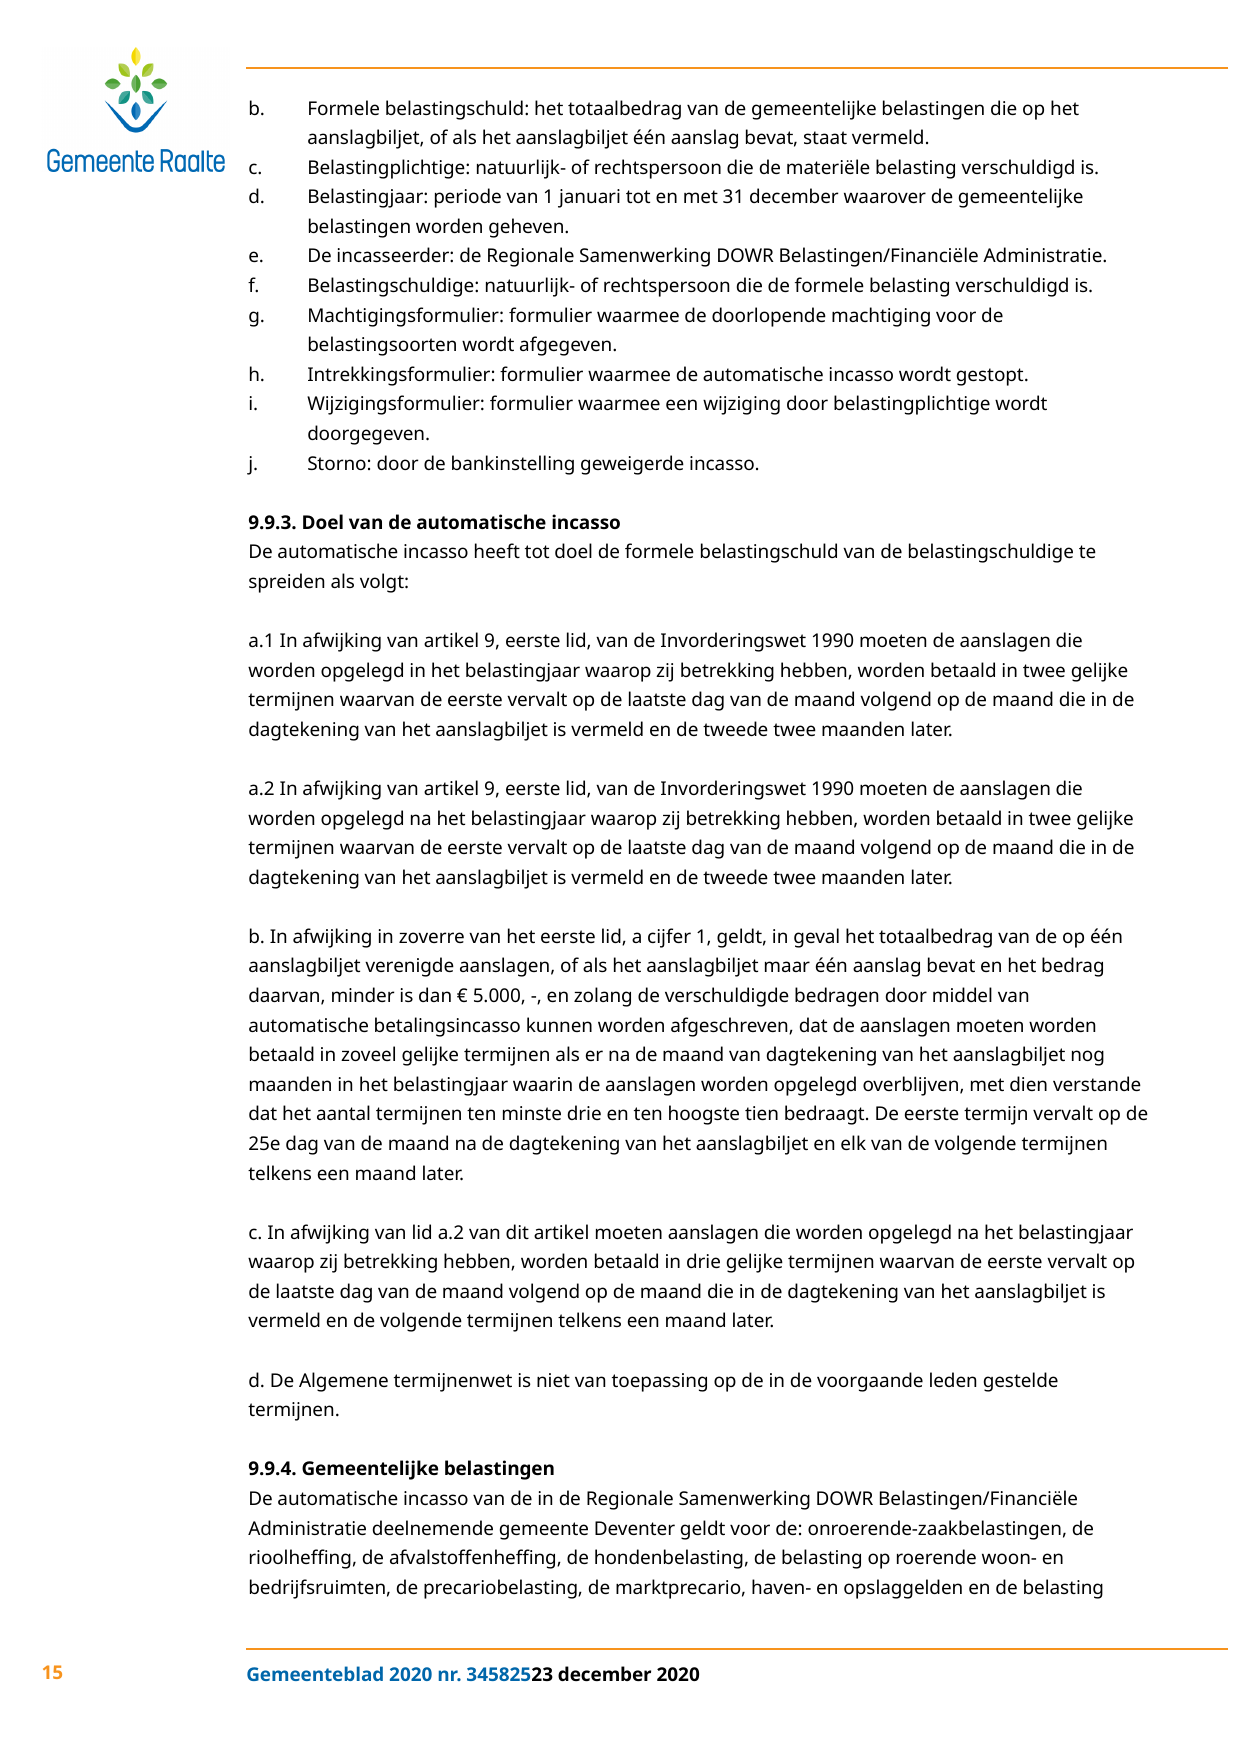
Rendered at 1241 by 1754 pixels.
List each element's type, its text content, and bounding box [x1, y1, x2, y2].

text 9.9.3. Doel van de automatische incasso [248, 509, 1152, 535]
list De incasseerder: de Regionale Samenwerking DOWR Belastingen/Financiële Administratie. [248, 243, 1152, 268]
text d. De Algemene termijnenwet is niet van toepassing op de in de voorgaande leden gestelde termijnen. [248, 1367, 1152, 1422]
list Storno: door de bankinstelling geweigerde incasso. [248, 450, 1152, 476]
picture [41, 47, 231, 172]
text b. In afwijking in zoverre van het eerste lid, a cijfer 1, geldt, in geval het totaalbedrag van de op één aanslagbiljet verenigde aanslagen, of als het aanslagbiljet maar één aanslag bevat en het bedrag daarvan, minder is dan € 5.000, -, en zolang de verschuldigde bedragen door middel van automatische betalingsincasso kunnen worden afgeschreven, dat de aanslagen moeten worden betaald in zoveel gelijke termijnen als er na de maand van dagtekening van het aanslagbiljet nog maanden in het belastingjaar waarin de aanslagen worden opgelegd overblijven, met dien verstande dat het aantal termijnen ten minste drie en ten hoogste tien bedraagt. De eerste termijn vervalt op de 25e dag van de maand na de dagtekening van het aanslagbiljet en elk van de volgende termijnen telkens een maand later. [248, 923, 1152, 1186]
text De automatische incasso heeft tot doel de formele belastingschuld van de belastingschuldige te spreiden als volgt: [248, 538, 1152, 594]
text 9.9.4. Gemeentelijke belastingen [248, 1456, 1152, 1481]
list Formele belastingschuld: het totaalbedrag van de gemeentelijke belastingen die op het aanslagbiljet, of als het aanslagbiljet één aanslag bevat, staat vermeld. [248, 95, 1152, 150]
list Belastingschuldige: natuurlijk- of rechtspersoon die de formele belasting verschuldigd is. [248, 272, 1152, 298]
list Belastingjaar: periode van 1 januari tot en met 31 december waarover de gemeentelijke belastingen worden geheven. [248, 183, 1152, 239]
text c. In afwijking van lid a.2 van dit artikel moeten aanslagen die worden opgelegd na het belastingjaar waarop zij betrekking hebben, worden betaald in drie gelijke termijnen waarvan de eerste vervalt op de laatste dag van de maand volgend op de maand die in de dagtekening van het aanslagbiljet is vermeld en de volgende termijnen telkens een maand later. [248, 1219, 1152, 1333]
list Belastingplichtige: natuurlijk- of rechtspersoon die de materiële belasting verschuldigd is. [248, 154, 1152, 180]
list Wijzigingsformulier: formulier waarmee een wijziging door belastingplichtige wordt doorgegeven. [248, 391, 1152, 446]
list Machtigingsformulier: formulier waarmee de doorlopende machtiging voor de belastingsoorten wordt afgegeven. [248, 302, 1152, 357]
text a.2 In afwijking van artikel 9, eerste lid, van de Invorderingswet 1990 moeten de aanslagen die worden opgelegd na het belastingjaar waarop zij betrekking hebben, worden betaald in twee gelijke termijnen waarvan de eerste vervalt op de laatste dag van de maand volgend op de maand die in de dagtekening van het aanslagbiljet is vermeld en de tweede twee maanden later. [248, 775, 1152, 890]
text De automatische incasso van de in de Regionale Samenwerking DOWR Belastingen/Financiële Administratie deelnemende gemeente Deventer geldt voor de: onroerende-zaakbelastingen, de rioolheffing, de afvalstoffenheffing, de hondenbelasting, de belasting op roerende woon- en bedrijfsruimten, de precariobelasting, de marktprecario, haven- en opslaggelden en de belasting [248, 1485, 1152, 1600]
list Intrekkingsformulier: formulier waarmee de automatische incasso wordt gestopt. [248, 361, 1152, 387]
text a.1 In afwijking van artikel 9, eerste lid, van de Invorderingswet 1990 moeten de aanslagen die worden opgelegd in het belastingjaar waarop zij betrekking hebben, worden betaald in twee gelijke termijnen waarvan de eerste vervalt op de laatste dag van de maand volgend op de maand die in de dagtekening van het aanslagbiljet is vermeld en de tweede twee maanden later. [248, 627, 1152, 742]
